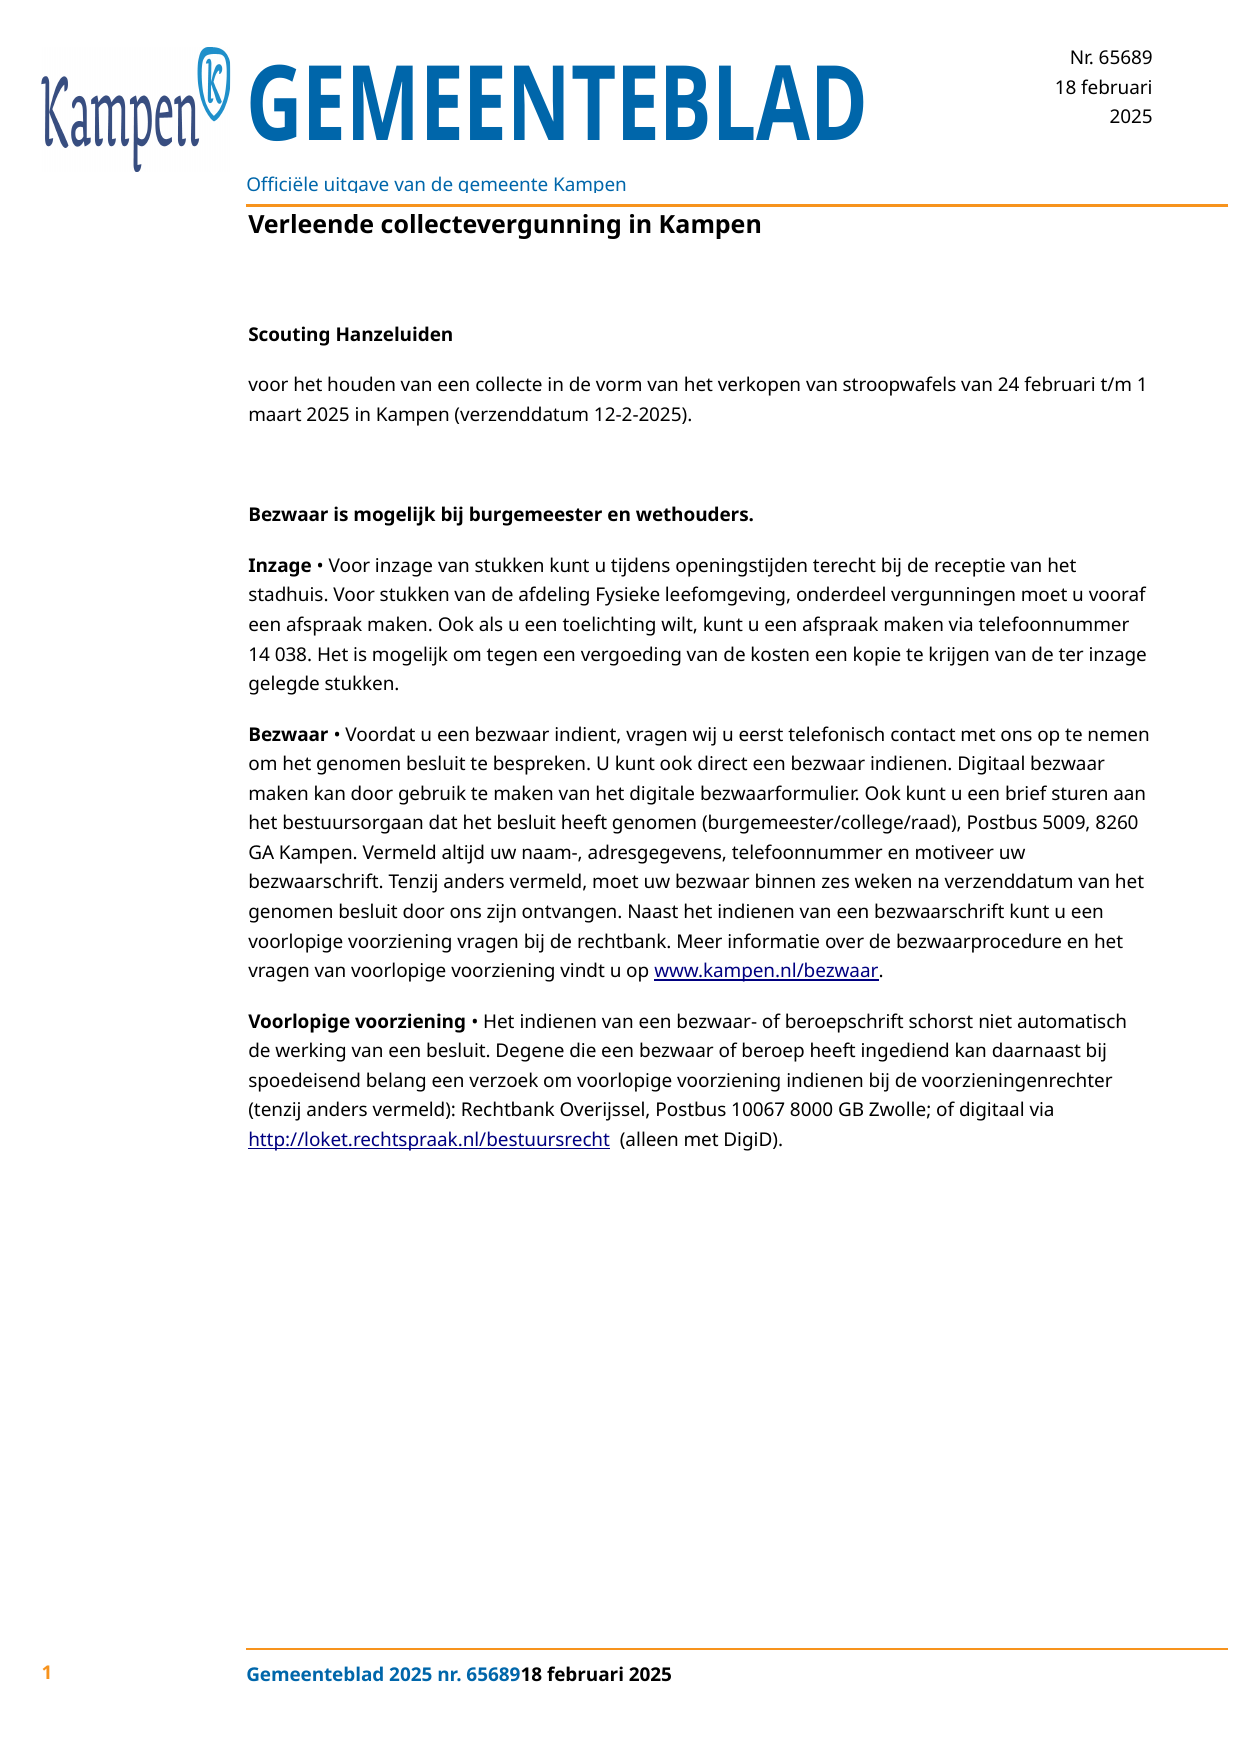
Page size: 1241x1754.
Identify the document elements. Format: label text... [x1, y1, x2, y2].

picture [41, 47, 231, 172]
text Verleende collectevergunning in Kampen [248, 207, 1152, 241]
text Bezwaar is mogelijk bij burgemeester en wethouders. [248, 502, 1152, 527]
text Inzage • Voor inzage van stukken kunt u tijdens openingstijden terecht bij de receptie van het stadhuis. Voor stukken van de afdeling Fysieke leefomgeving, onderdeel vergunningen moet u vooraf een afspraak maken. Ook als u een toelichting wilt, kunt u een afspraak maken via telefoonnummer 14 038. Het is mogelijk om tegen een vergoeding van de kosten een kopie te krijgen van de ter inzage gelegde stukken. [248, 552, 1152, 696]
text Voorlopige voorziening • Het indienen van een bezwaar- of beroepschrift schorst niet automatisch de werking van een besluit. Degene die een bezwaar of beroep heeft ingediend kan daarnaast bij spoedeisend belang een verzoek om voorlopige voorziening indienen bij de voorzieningenrechter (tenzij anders vermeld): Rechtbank Overijssel, Postbus 10067 8000 GB Zwolle; of digitaal via http://loket.rechtspraak.nl/bestuursrecht (alleen met DigiD). [248, 1008, 1152, 1152]
text Bezwaar • Voordat u een bezwaar indient, vragen wij u eerst telefonisch contact met ons op te nemen om het genomen besluit te bespreken. U kunt ook direct een bezwaar indienen. Digitaal bezwaar maken kan door gebruik te maken van het digitale bezwaarformulier. Ook kunt u een brief sturen aan het bestuursorgaan dat het besluit heeft genomen (burgemeester/college/raad), Postbus 5009, 8260 GA Kampen. Vermeld altijd uw naam-, adresgegevens, telefoonnummer en motiveer uw bezwaarschrift. Tenzij anders vermeld, moet uw bezwaar binnen zes weken na verzenddatum van het genomen besluit door ons zijn ontvangen. Naast het indienen van een bezwaarschrift kunt u een voorlopige voorziening vragen bij de rechtbank. Meer informatie over de bezwaarprocedure en het vragen van voorlopige voorziening vindt u op www.kampen.nl/bezwaar. [248, 721, 1152, 983]
text voor het houden van een collecte in de vorm van het verkopen van stroopwafels van 24 februari t/m 1 maart 2025 in Kampen (verzenddatum 12-2-2025). [248, 371, 1152, 426]
text Scouting Hanzeluiden [248, 321, 1152, 346]
